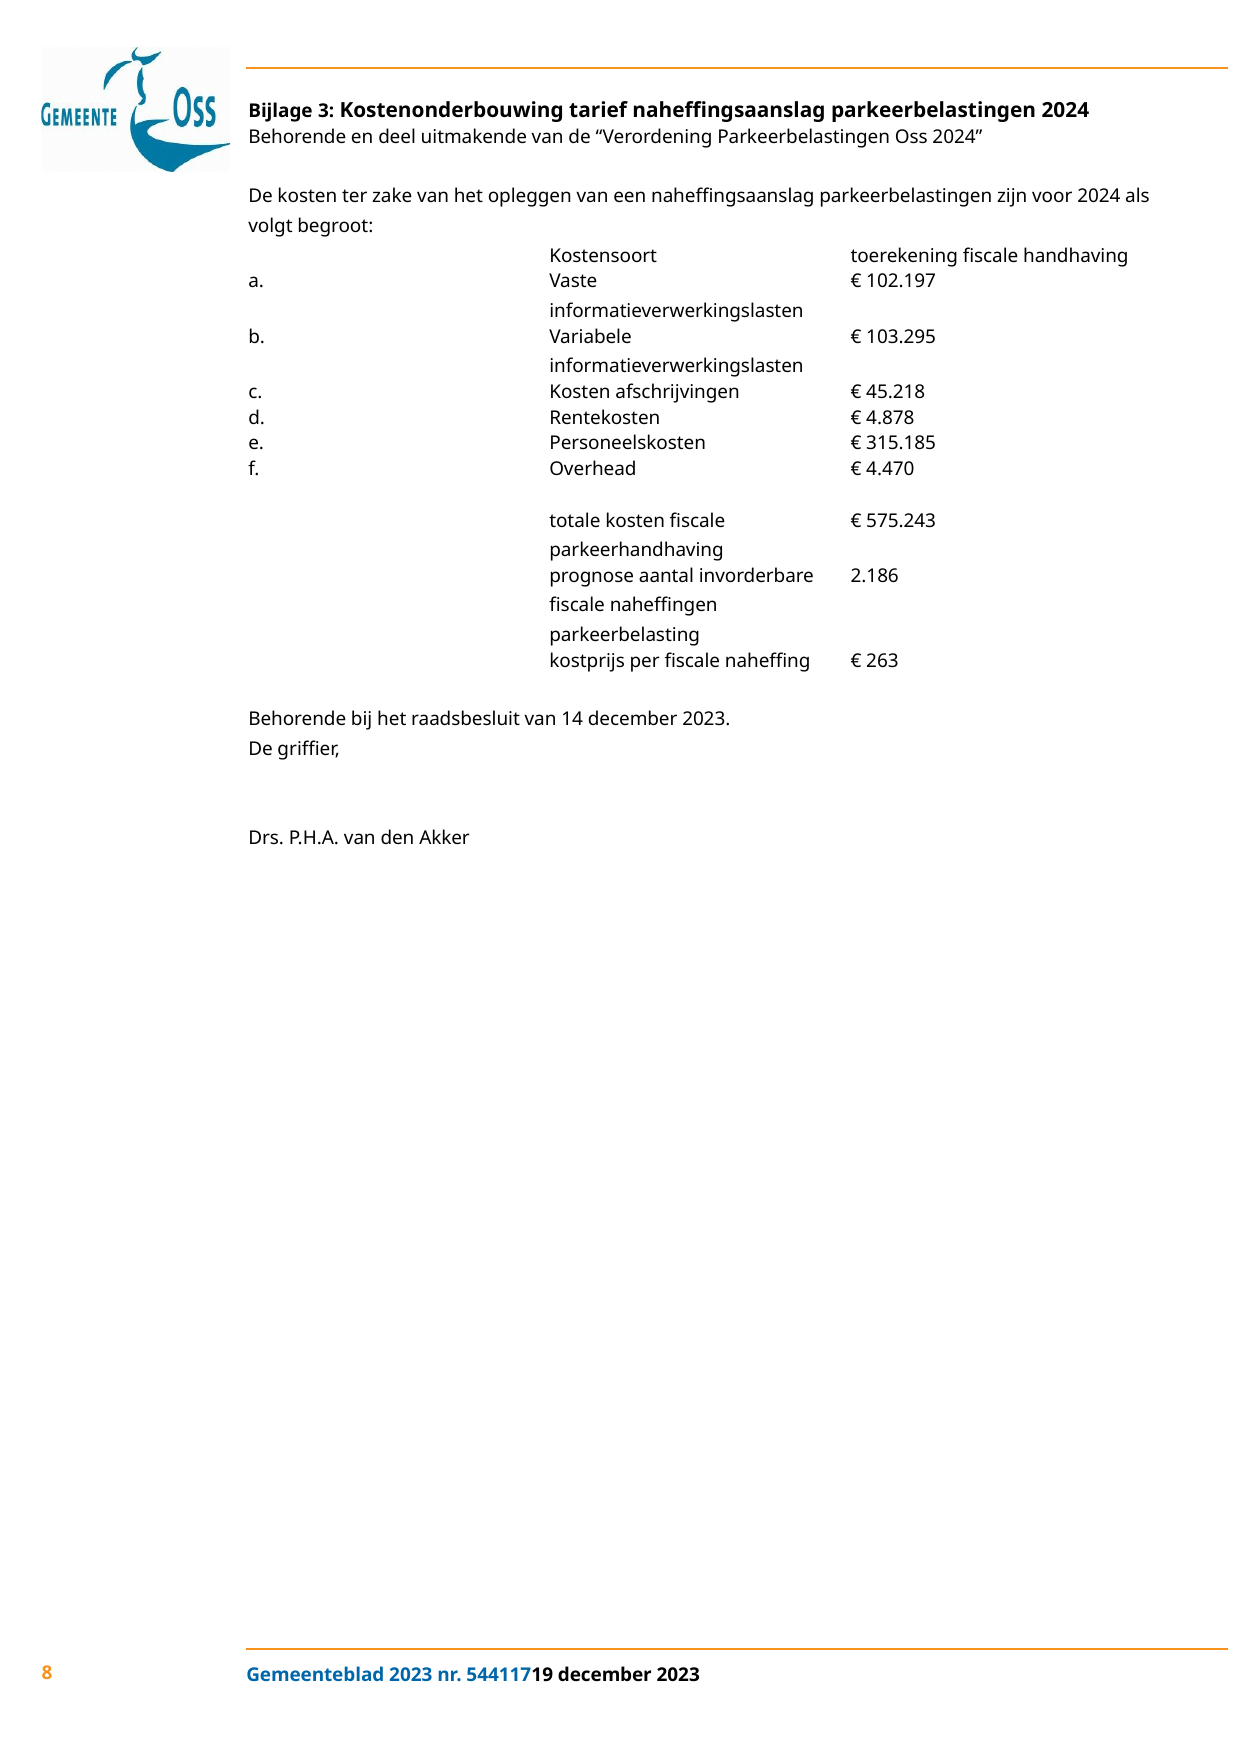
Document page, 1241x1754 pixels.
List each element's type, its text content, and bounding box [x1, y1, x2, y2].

table_cell [248, 647, 549, 673]
table_cell € 263 [850, 647, 1152, 673]
table_cell Personeelskosten [549, 430, 850, 455]
text De kosten ter zake van het opleggen van een naheffingsaanslag parkeerbelastingen zijn voor 2024 als volgt begroot: [248, 182, 1152, 238]
table_cell [248, 507, 549, 562]
table_cell d. [248, 404, 549, 429]
table_cell kostprijs per fiscale naheffing [549, 647, 850, 673]
table_cell Overhead [549, 455, 850, 481]
table_header [248, 242, 549, 267]
table_cell Vaste informatieverwerkingslasten [549, 268, 850, 323]
table_cell a. [248, 268, 549, 323]
table_cell € 575.243 [850, 507, 1152, 562]
table_cell € 45.218 [850, 378, 1152, 404]
table_cell totale kosten fiscale parkeerhandhaving [549, 507, 850, 562]
picture [41, 47, 231, 172]
table_header Kostensoort [549, 242, 850, 267]
table_cell € 102.197 [850, 268, 1152, 323]
table_header toerekening fiscale handhaving [850, 242, 1152, 267]
table_cell [549, 481, 850, 507]
text Behorende bij het raadsbesluit van 14 december 2023. [248, 706, 1152, 731]
table_cell Rentekosten [549, 404, 850, 429]
table_cell € 4.470 [850, 455, 1152, 481]
table_cell prognose aantal invorderbare fiscale naheffingen parkeerbelasting [549, 562, 850, 647]
table_cell f. [248, 455, 549, 481]
table_cell e. [248, 430, 549, 455]
table_cell 2.186 [850, 562, 1152, 647]
table_cell c. [248, 378, 549, 404]
table_cell [248, 562, 549, 647]
table_cell [850, 481, 1152, 507]
text Drs. P.H.A. van den Akker [248, 824, 1152, 849]
text De griffier, [248, 735, 1152, 761]
text Behorende en deel uitmakende van de “Verordening Parkeerbelastingen Oss 2024” [248, 123, 1152, 149]
table_cell Variabele informatieverwerkingslasten [549, 323, 850, 378]
table_cell € 315.185 [850, 430, 1152, 455]
table_cell Kosten afschrijvingen [549, 378, 850, 404]
table_cell € 103.295 [850, 323, 1152, 378]
table_cell € 4.878 [850, 404, 1152, 429]
table_cell [248, 481, 549, 507]
table_cell b. [248, 323, 549, 378]
text Bijlage 3: Kostenonderbouwing tarief naheffingsaanslag parkeerbelastingen 2024 [248, 95, 1152, 123]
